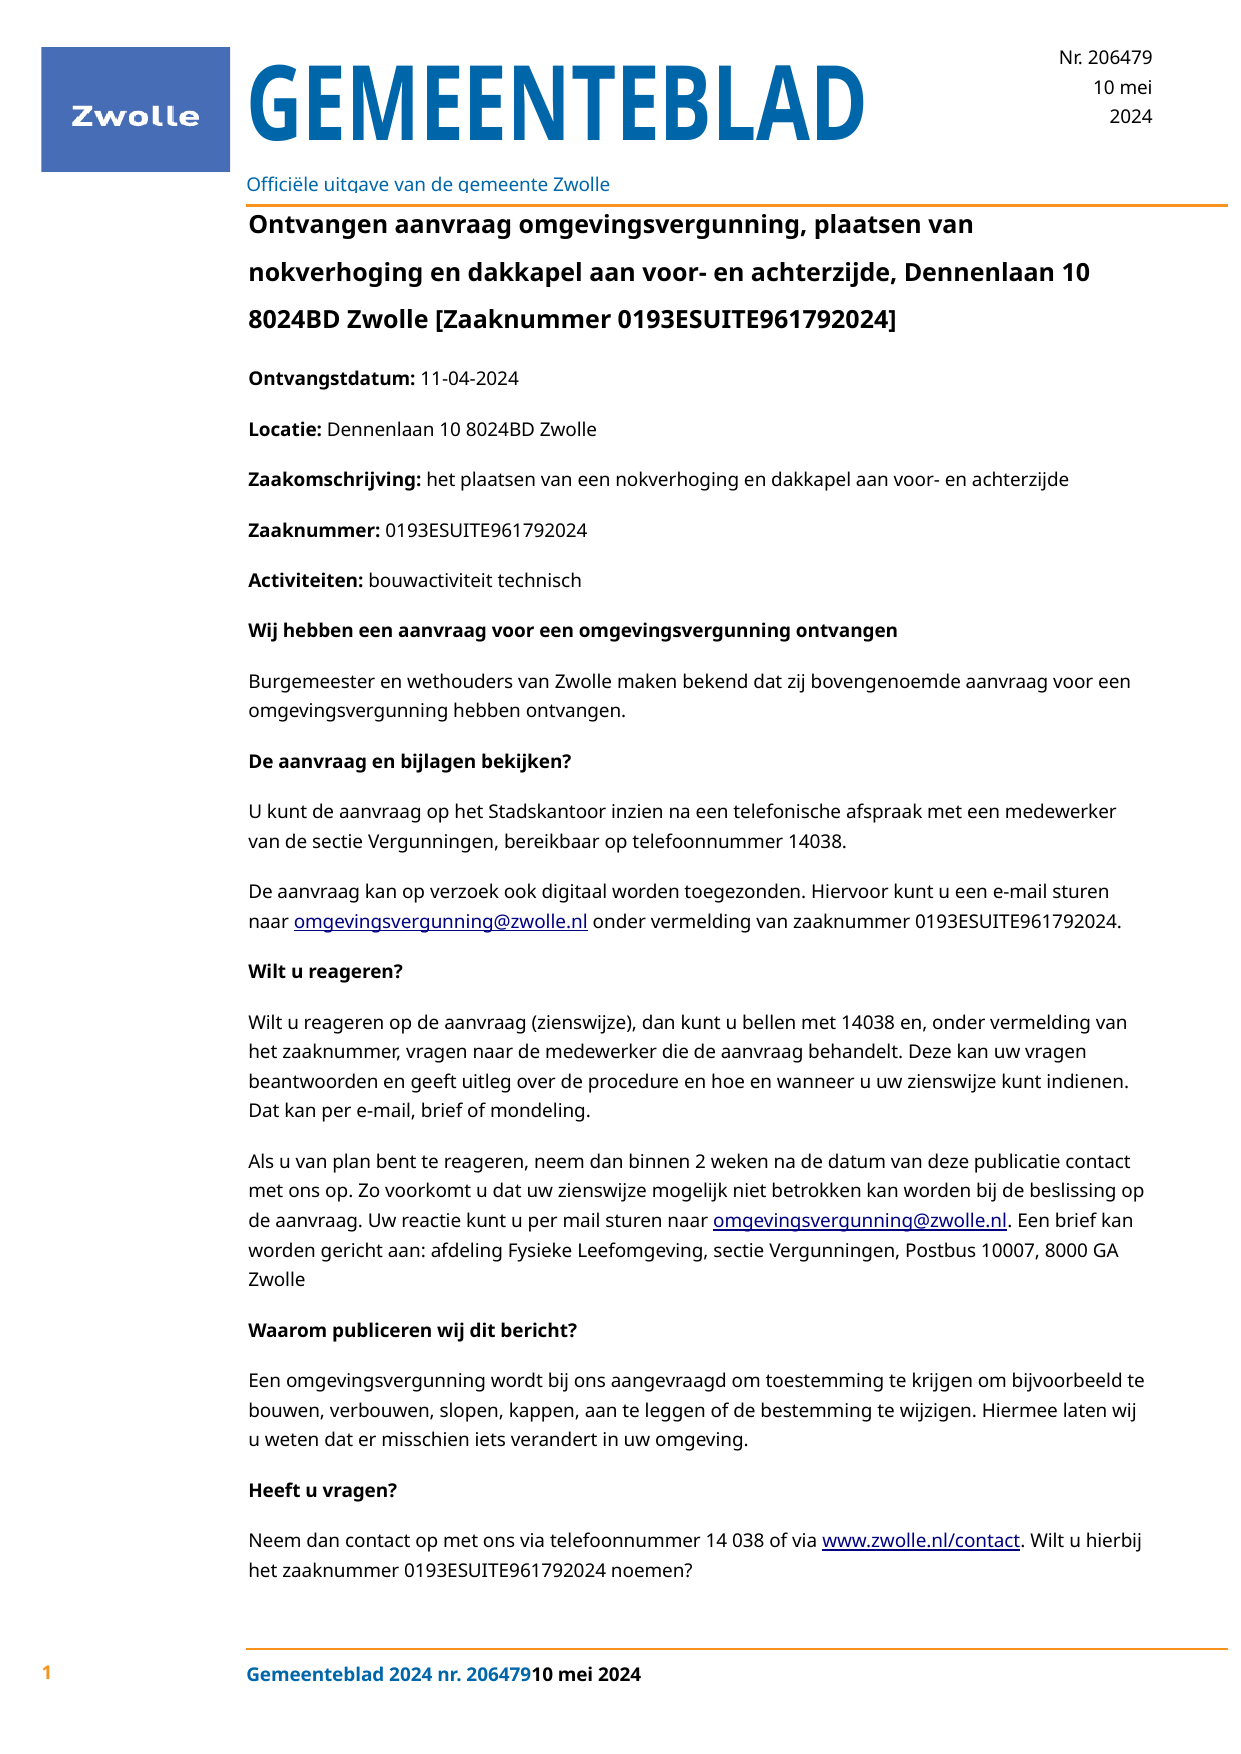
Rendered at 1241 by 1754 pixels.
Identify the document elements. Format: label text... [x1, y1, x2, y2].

text Neem dan contact op met ons via telefoonnummer 14 038 of via www.zwolle.nl/contact. Wilt u hierbij het zaaknummer 0193ESUITE961792024 noemen? [248, 1527, 1152, 1582]
text Als u van plan bent te reageren, neem dan binnen 2 weken na de datum van deze publicatie contact met ons op. Zo voorkomt u dat uw zienswijze mogelijk niet betrokken kan worden bij de beslissing op de aanvraag. Uw reactie kunt u per mail sturen naar omgevingsvergunning@zwolle.nl. Een brief kan worden gericht aan: afdeling Fysieke Leefomgeving, sectie Vergunningen, Postbus 10007, 8000 GA Zwolle [248, 1148, 1152, 1292]
text Activiteiten: bouwactiviteit technisch [248, 567, 1152, 593]
text Heeft u vragen? [248, 1477, 1152, 1502]
text Een omgevingsvergunning wordt bij ons aangevraagd om toestemming te krijgen om bijvoorbeeld te bouwen, verbouwen, slopen, kappen, aan te leggen of de bestemming te wijzigen. Hiermee laten wij u weten dat er misschien iets verandert in uw omgeving. [248, 1367, 1152, 1452]
picture [41, 47, 231, 172]
text De aanvraag en bijlagen bekijken? [248, 748, 1152, 774]
text Ontvangen aanvraag omgevingsvergunning, plaatsen van nokverhoging en dakkapel aan voor- en achterzijde, Dennenlaan 10 8024BD Zwolle [Zaaknummer 0193ESUITE961792024] [248, 207, 1152, 336]
text Ontvangstdatum: 11-04-2024 [248, 366, 1152, 391]
text Zaakomschrijving: het plaatsen van een nokverhoging en dakkapel aan voor- en achterzijde [248, 466, 1152, 492]
text Locatie: Dennenlaan 10 8024BD Zwolle [248, 416, 1152, 442]
text Wilt u reageren op de aanvraag (zienswijze), dan kunt u bellen met 14038 en, onder vermelding van het zaaknummer, vragen naar de medewerker die de aanvraag behandelt. Deze kan uw vragen beantwoorden en geeft uitleg over de procedure en hoe en wanneer u uw zienswijze kunt indienen. Dat kan per e-mail, brief of mondeling. [248, 1009, 1152, 1123]
text Wij hebben een aanvraag voor een omgevingsvergunning ontvangen [248, 618, 1152, 643]
text Wilt u reageren? [248, 958, 1152, 984]
text U kunt de aanvraag op het Stadskantoor inzien na een telefonische afspraak met een medewerker van de sectie Vergunningen, bereikbaar op telefoonnummer 14038. [248, 798, 1152, 854]
text De aanvraag kan op verzoek ook digitaal worden toegezonden. Hiervoor kunt u een e-mail sturen naar omgevingsvergunning@zwolle.nl onder vermelding van zaaknummer 0193ESUITE961792024. [248, 878, 1152, 934]
text Zaaknummer: 0193ESUITE961792024 [248, 517, 1152, 542]
text Waarom publiceren wij dit bericht? [248, 1317, 1152, 1342]
text Burgemeester en wethouders van Zwolle maken bekend dat zij bovengenoemde aanvraag voor een omgevingsvergunning hebben ontvangen. [248, 668, 1152, 723]
